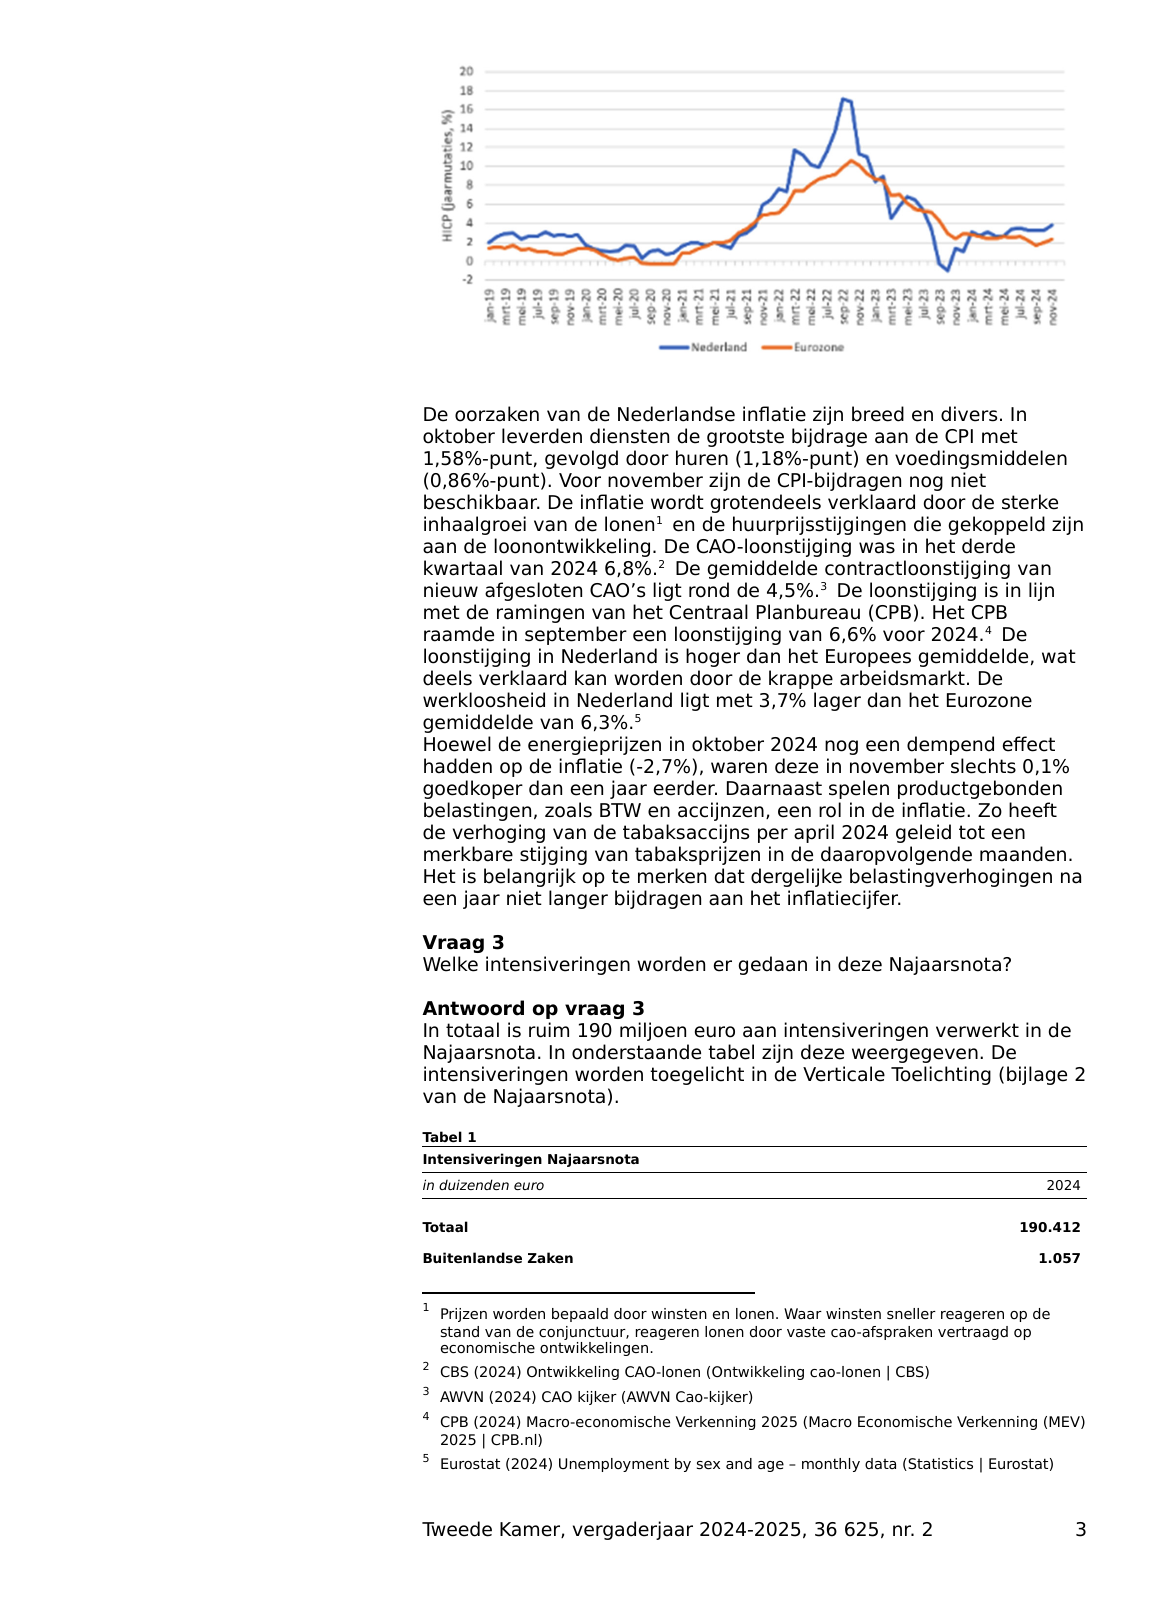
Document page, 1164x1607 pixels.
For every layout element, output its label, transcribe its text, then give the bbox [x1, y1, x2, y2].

table_cell [422, 1199, 954, 1219]
table_cell Buitenlandse Zaken [422, 1251, 954, 1267]
table_cell 190.412 [954, 1220, 1087, 1235]
text Prijzen worden bepaald door winsten en lonen. Waar winsten sneller reageren op de stand van de conjunctuur, reageren lonen door vaste cao-afspraken vertraagd op economische ontwikkelingen. [422, 1302, 1087, 1357]
text Welke intensiveringen worden er gedaan in deze Najaarsnota? [422, 954, 1087, 976]
picture [422, 59, 1072, 361]
table_header Tabel 1 [422, 1130, 1087, 1146]
table_cell in duizenden euro [422, 1173, 954, 1198]
text AWVN (2024) CAO kijker (AWVN Cao-kijker) [422, 1385, 1087, 1407]
text Antwoord op vraag 3 [422, 998, 1087, 1020]
text Vraag 3 [422, 932, 1087, 954]
text Hoewel de energieprijzen in oktober 2024 nog een dempend effect hadden op de inflatie (-2,7%), waren deze in november slechts 0,1% goedkoper dan een jaar eerder. Daarnaast spelen productgebonden belastingen, zoals BTW en accijnzen, een rol in de inflatie. Zo heeft de verhoging van de tabaksaccijns per april 2024 geleid tot een merkbare stijging van tabaksprijzen in de daaropvolgende maanden. Het is belangrijk op te merken dat dergelijke belastingverhogingen na een jaar niet langer bijdragen aan het inflatiecijfer. [422, 734, 1087, 910]
text De oorzaken van de Nederlandse inflatie zijn breed en divers. In oktober leverden diensten de grootste bijdrage aan de CPI met 1,58%-punt, gevolgd door huren (1,18%-punt) en voedingsmiddelen (0,86%-punt). Voor november zijn de CPI-bijdragen nog niet beschikbaar. De inflatie wordt grotendeels verklaard door de sterke inhaalgroei van de lonen en de huurprijsstijgingen die gekoppeld zijn aan de loonontwikkeling. De CAO-loonstijging was in het derde kwartaal van 2024 6,8%. De gemiddelde contractloonstijging van nieuw afgesloten CAO’s ligt rond de 4,5%. De loonstijging is in lijn met de ramingen van het Centraal Planbureau (CPB). Het CPB raamde in september een loonstijging van 6,6% voor 2024. De loonstijging in Nederland is hoger dan het Europees gemiddelde, wat deels verklaard kan worden door de krappe arbeidsmarkt. De werkloosheid in Nederland ligt met 3,7% lager dan het Eurozone gemiddelde van 6,3%. [422, 404, 1087, 734]
table_cell [954, 1199, 1087, 1219]
text CPB (2024) Macro-economische Verkenning 2025 (Macro Economische Verkenning (MEV) 2025 | CPB.nl) [422, 1410, 1087, 1449]
table_cell [422, 1235, 954, 1251]
text Eurostat (2024) Unemployment by sex and age – monthly data (Statistics | Eurostat) [422, 1452, 1087, 1474]
table_cell Totaal [422, 1220, 954, 1235]
table_cell [954, 1235, 1087, 1251]
table_cell Intensiveringen Najaarsnota [422, 1147, 1087, 1172]
text In totaal is ruim 190 miljoen euro aan intensiveringen verwerkt in de Najaarsnota. In onderstaande tabel zijn deze weergegeven. De intensiveringen worden toegelicht in de Verticale Toelichting (bijlage 2 van de Najaarsnota). [422, 1020, 1087, 1108]
text CBS (2024) Ontwikkeling CAO-lonen (Ontwikkeling cao-lonen | CBS) [422, 1360, 1087, 1382]
table_cell 2024 [954, 1173, 1087, 1198]
table_cell 1.057 [954, 1251, 1087, 1267]
